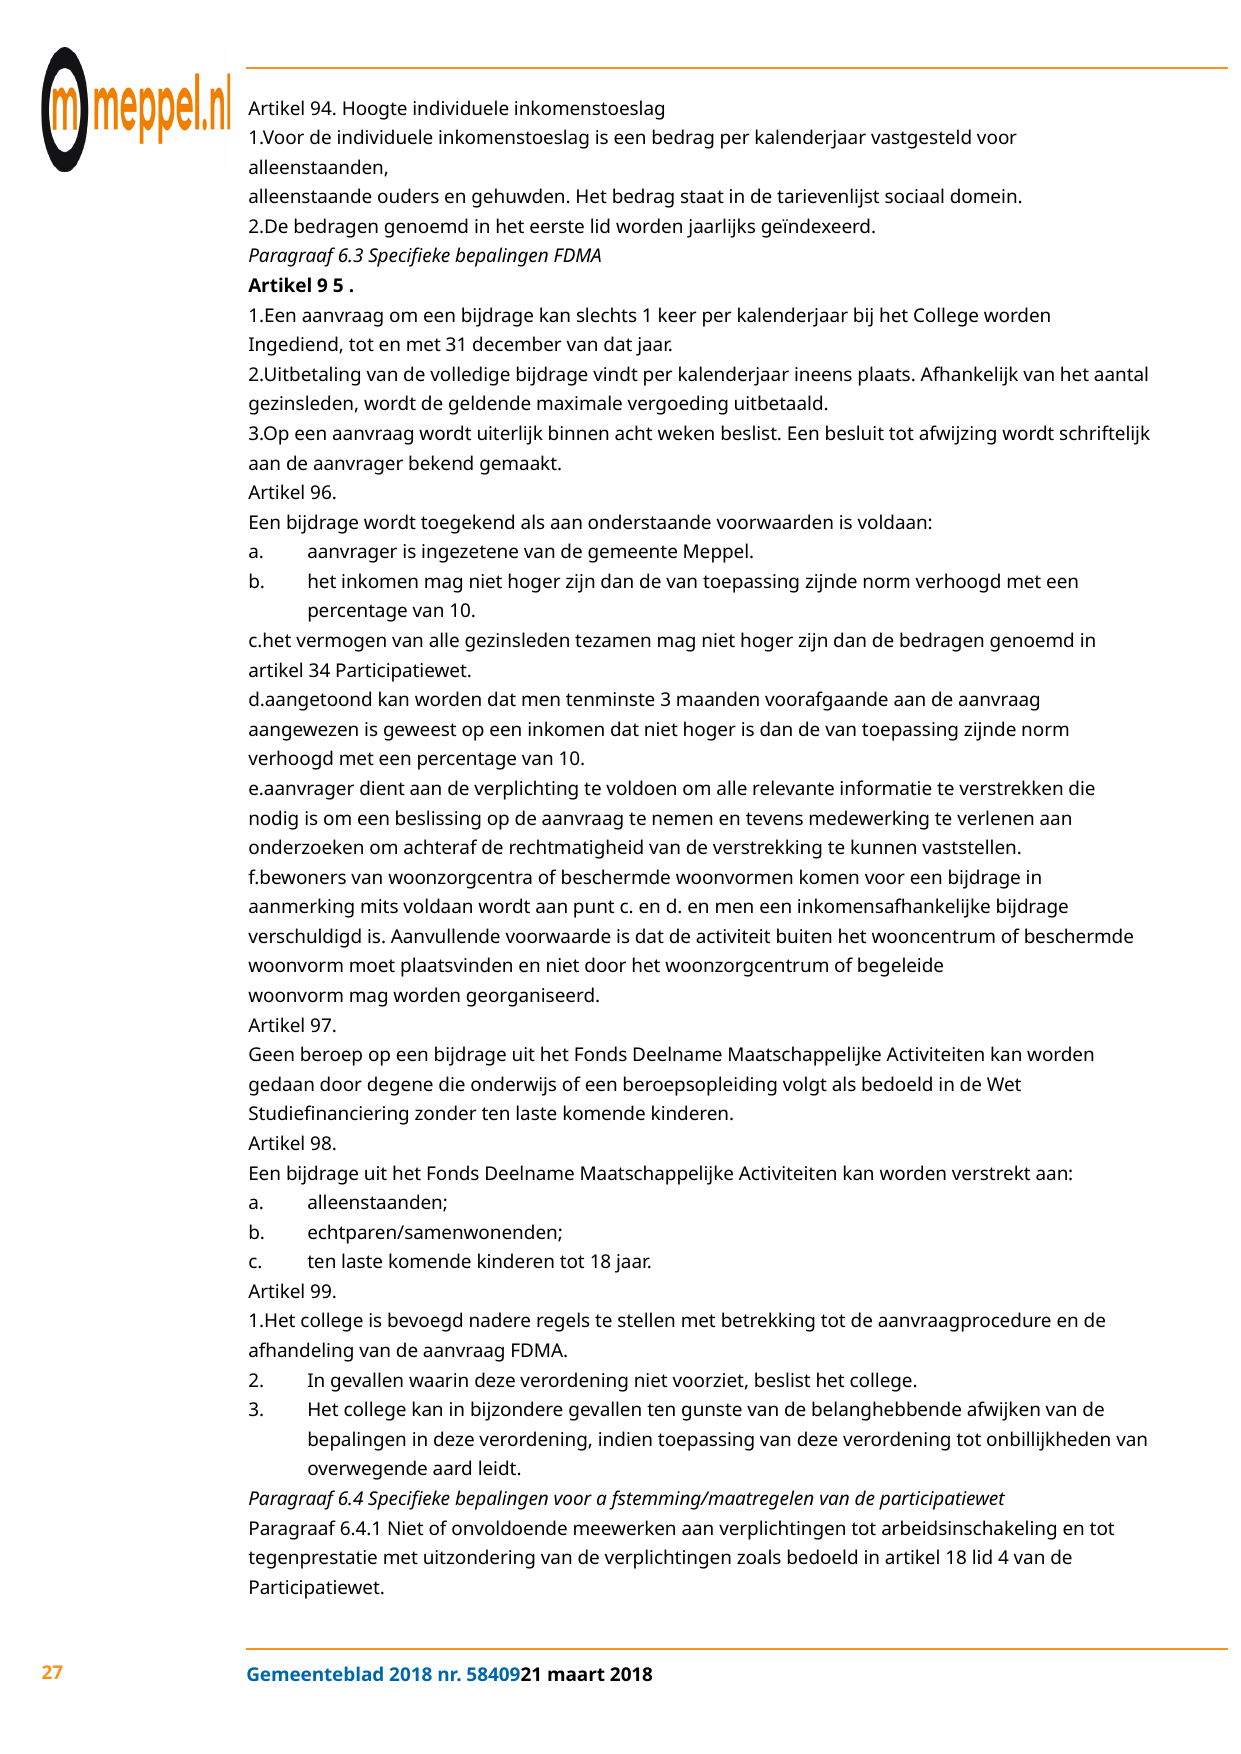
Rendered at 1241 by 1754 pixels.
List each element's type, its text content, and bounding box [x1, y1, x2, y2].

text Artikel 9 5 . [248, 272, 1152, 298]
text Paragraaf 6.4 Specifieke bepalingen voor a fstemming/maatregelen van de participatiewet [248, 1485, 1152, 1511]
text 1.Een aanvraag om een bijdrage kan slechts 1 keer per kalenderjaar bij het College worden Ingediend, tot en met 31 december van dat jaar. [248, 302, 1152, 357]
text Paragraaf 6.3 Specifieke bepalingen FDMA [248, 243, 1152, 268]
picture [41, 47, 231, 172]
text 3.Op een aanvraag wordt uiterlijk binnen acht weken beslist. Een besluit tot afwijzing wordt schriftelijk aan de aanvrager bekend gemaakt. [248, 420, 1152, 476]
text 2.Uitbetaling van de volledige bijdrage vindt per kalenderjaar ineens plaats. Afhankelijk van het aantal gezinsleden, wordt de geldende maximale vergoeding uitbetaald. [248, 361, 1152, 416]
text woonvorm mag worden georganiseerd. [248, 982, 1152, 1008]
text verhoogd met een percentage van 10. [248, 746, 1152, 771]
text Artikel 96. [248, 479, 1152, 505]
text Paragraaf 6.4.1 Niet of onvoldoende meewerken aan verplichtingen tot arbeidsinschakeling en tot tegenprestatie met uitzondering van de verplichtingen zoals bedoeld in artikel 18 lid 4 van de Participatiewet. [248, 1515, 1152, 1600]
list aanvrager is ingezetene van de gemeente Meppel. [248, 538, 1152, 564]
text Artikel 94. Hoogte individuele inkomenstoeslag [248, 95, 1152, 121]
list het inkomen mag niet hoger zijn dan de van toepassing zijnde norm verhoogd met een percentage van 10. [248, 568, 1152, 623]
list ten laste komende kinderen tot 18 jaar. [248, 1248, 1152, 1274]
text alleenstaande ouders en gehuwden. Het bedrag staat in de tarievenlijst sociaal domein. [248, 183, 1152, 209]
text e.aanvrager dient aan de verplichting te voldoen om alle relevante informatie te verstrekken die nodig is om een beslissing op de aanvraag te nemen en tevens medewerking te verlenen aan [248, 775, 1152, 831]
text Artikel 99. [248, 1278, 1152, 1304]
text Geen beroep op een bijdrage uit het Fonds Deelname Maatschappelijke Activiteiten kan worden gedaan door degene die onderwijs of een beroepsopleiding volgt als bedoeld in de Wet Studiefinanciering zonder ten laste komende kinderen. [248, 1041, 1152, 1126]
text 2.De bedragen genoemd in het eerste lid worden jaarlijks geïndexeerd. [248, 213, 1152, 239]
text verschuldigd is. Aanvullende voorwaarde is dat de activiteit buiten het wooncentrum of beschermde woonvorm moet plaatsvinden en niet door het woonzorgcentrum of begeleide [248, 923, 1152, 978]
text d.aangetoond kan worden dat men tenminste 3 maanden voorafgaande aan de aanvraag aangewezen is geweest op een inkomen dat niet hoger is dan de van toepassing zijnde norm [248, 686, 1152, 742]
text Een bijdrage wordt toegekend als aan onderstaande voorwaarden is voldaan: [248, 509, 1152, 535]
text onderzoeken om achteraf de rechtmatigheid van de verstrekking te kunnen vaststellen. [248, 834, 1152, 860]
list In gevallen waarin deze verordening niet voorziet, beslist het college. [248, 1367, 1152, 1393]
text 1.Het college is bevoegd nadere regels te stellen met betrekking tot de aanvraagprocedure en de afhandeling van de aanvraag FDMA. [248, 1308, 1152, 1363]
text Een bijdrage uit het Fonds Deelname Maatschappelijke Activiteiten kan worden verstrekt aan: [248, 1160, 1152, 1186]
list alleenstaanden; [248, 1189, 1152, 1215]
list Het college kan in bijzondere gevallen ten gunste van de belanghebbende afwijken van de bepalingen in deze verordening, indien toepassing van deze verordening tot onbillijkheden van overwegende aard leidt. [248, 1396, 1152, 1481]
text 1.Voor de individuele inkomenstoeslag is een bedrag per kalenderjaar vastgesteld voor alleenstaanden, [248, 124, 1152, 180]
list echtparen/samenwonenden; [248, 1219, 1152, 1245]
text Artikel 97. [248, 1012, 1152, 1038]
text f.bewoners van woonzorgcentra of beschermde woonvormen komen voor een bijdrage in aanmerking mits voldaan wordt aan punt c. en d. en men een inkomensafhankelijke bijdrage [248, 864, 1152, 919]
text c.het vermogen van alle gezinsleden tezamen mag niet hoger zijn dan de bedragen genoemd in artikel 34 Participatiewet. [248, 627, 1152, 683]
text Artikel 98. [248, 1130, 1152, 1156]
